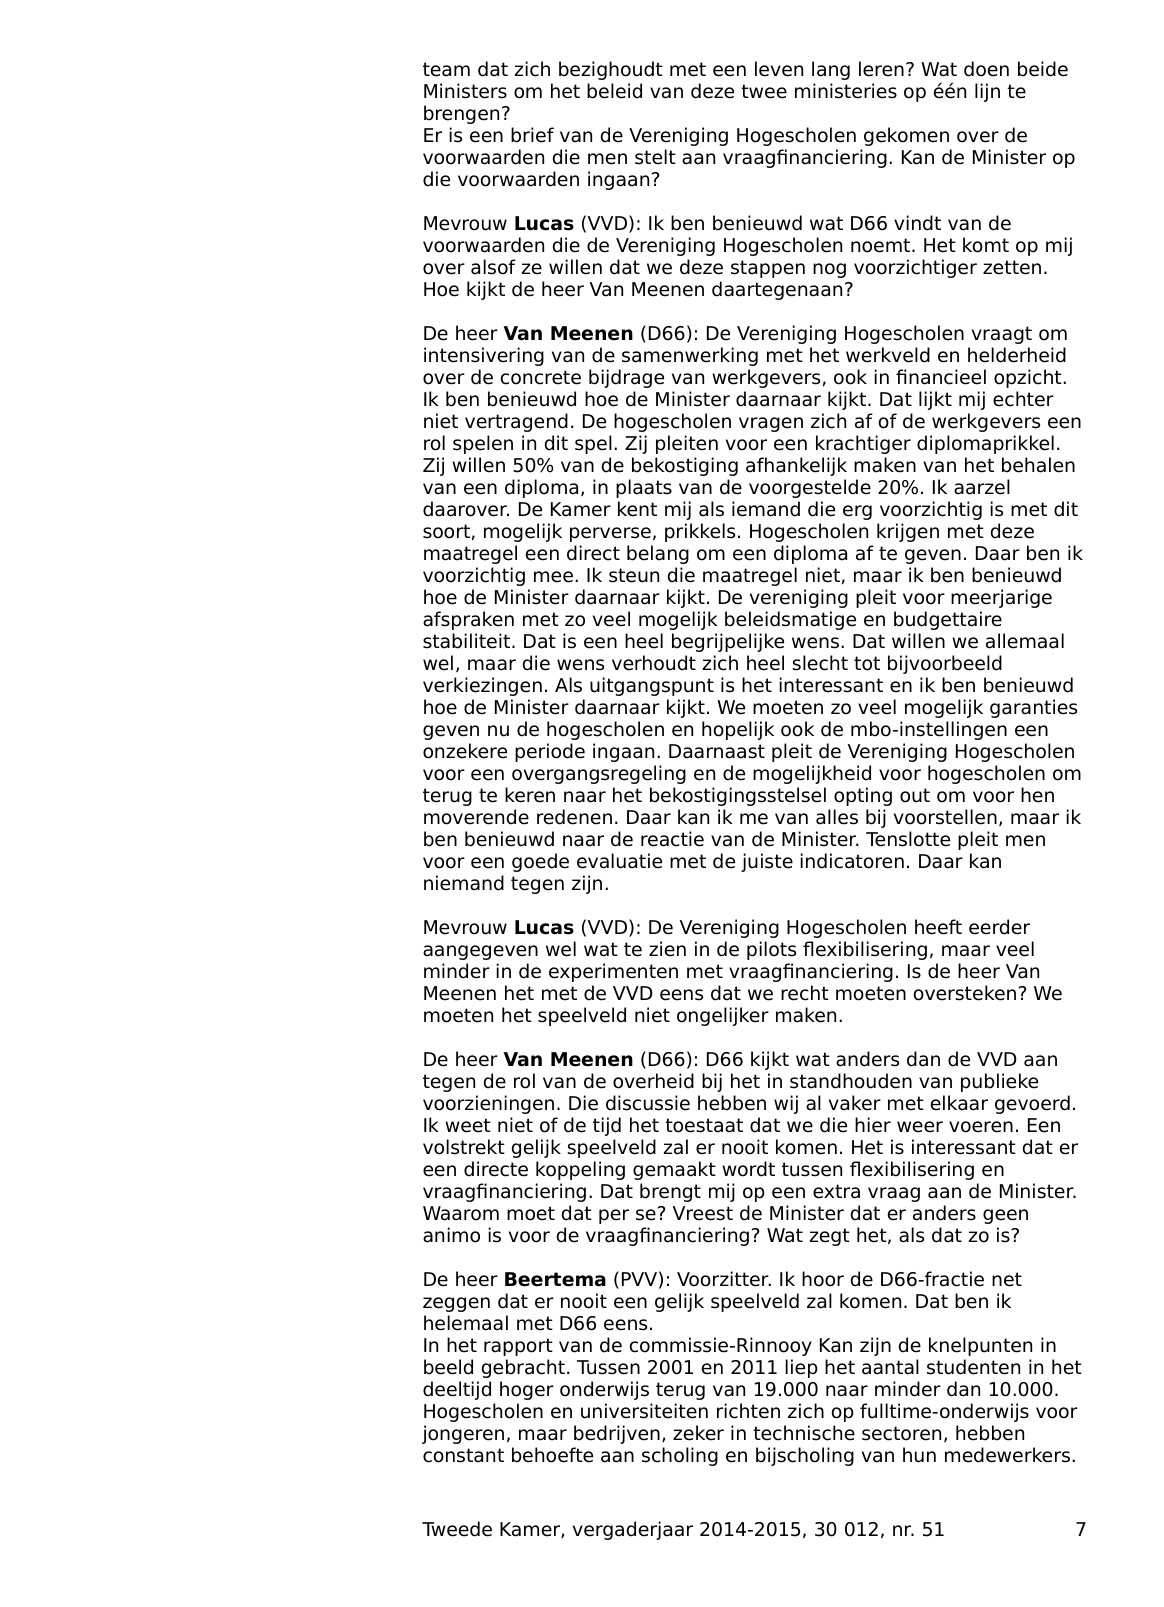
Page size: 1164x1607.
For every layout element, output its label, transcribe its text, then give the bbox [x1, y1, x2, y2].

text De heer Van Meenen (D66): D66 kijkt wat anders dan de VVD aan tegen de rol van de overheid bij het in standhouden van publieke voorzieningen. Die discussie hebben wij al vaker met elkaar gevoerd. Ik weet niet of de tijd het toestaat dat we die hier weer voeren. Een volstrekt gelijk speelveld zal er nooit komen. Het is interessant dat er een directe koppeling gemaakt wordt tussen flexibilisering en vraagfinanciering. Dat brengt mij op een extra vraag aan de Minister. Waarom moet dat per se? Vreest de Minister dat er anders geen animo is voor de vraagfinanciering? Wat zegt het, als dat zo is? [422, 1049, 1087, 1247]
text team dat zich bezighoudt met een leven lang leren? Wat doen beide Ministers om het beleid van deze twee ministeries op één lijn te brengen? [422, 59, 1087, 125]
text In het rapport van de commissie-Rinnooy Kan zijn de knelpunten in beeld gebracht. Tussen 2001 en 2011 liep het aantal studenten in het deeltijd hoger onderwijs terug van 19.000 naar minder dan 10.000. Hogescholen en universiteiten richten zich op fulltime-onderwijs voor jongeren, maar bedrijven, zeker in technische sectoren, hebben constant behoefte aan scholing en bijscholing van hun medewerkers. [422, 1335, 1087, 1467]
text Er is een brief van de Vereniging Hogescholen gekomen over de voorwaarden die men stelt aan vraagfinanciering. Kan de Minister op die voorwaarden ingaan? [422, 125, 1087, 191]
text Mevrouw Lucas (VVD): Ik ben benieuwd wat D66 vindt van de voorwaarden die de Vereniging Hogescholen noemt. Het komt op mij over alsof ze willen dat we deze stappen nog voorzichtiger zetten. Hoe kijkt de heer Van Meenen daartegenaan? [422, 213, 1087, 301]
text Mevrouw Lucas (VVD): De Vereniging Hogescholen heeft eerder aangegeven wel wat te zien in de pilots flexibilisering, maar veel minder in de experimenten met vraagfinanciering. Is de heer Van Meenen het met de VVD eens dat we recht moeten oversteken? We moeten het speelveld niet ongelijker maken. [422, 917, 1087, 1027]
text De heer Beertema (PVV): Voorzitter. Ik hoor de D66-fractie net zeggen dat er nooit een gelijk speelveld zal komen. Dat ben ik helemaal met D66 eens. [422, 1269, 1087, 1335]
text De heer Van Meenen (D66): De Vereniging Hogescholen vraagt om intensivering van de samenwerking met het werkveld en helderheid over de concrete bijdrage van werkgevers, ook in financieel opzicht. Ik ben benieuwd hoe de Minister daarnaar kijkt. Dat lijkt mij echter niet vertragend. De hogescholen vragen zich af of de werkgevers een rol spelen in dit spel. Zij pleiten voor een krachtiger diplomaprikkel. Zij willen 50% van de bekostiging afhankelijk maken van het behalen van een diploma, in plaats van de voorgestelde 20%. Ik aarzel daarover. De Kamer kent mij als iemand die erg voorzichtig is met dit soort, mogelijk perverse, prikkels. Hogescholen krijgen met deze maatregel een direct belang om een diploma af te geven. Daar ben ik voorzichtig mee. Ik steun die maatregel niet, maar ik ben benieuwd hoe de Minister daarnaar kijkt. De vereniging pleit voor meerjarige afspraken met zo veel mogelijk beleidsmatige en budgettaire stabiliteit. Dat is een heel begrijpelijke wens. Dat willen we allemaal wel, maar die wens verhoudt zich heel slecht tot bijvoorbeeld verkiezingen. Als uitgangspunt is het interessant en ik ben benieuwd hoe de Minister daarnaar kijkt. We moeten zo veel mogelijk garanties geven nu de hogescholen en hopelijk ook de mbo-instellingen een onzekere periode ingaan. Daarnaast pleit de Vereniging Hogescholen voor een overgangsregeling en de mogelijkheid voor hogescholen om terug te keren naar het bekostigingsstelsel opting out om voor hen moverende redenen. Daar kan ik me van alles bij voorstellen, maar ik ben benieuwd naar de reactie van de Minister. Tenslotte pleit men voor een goede evaluatie met de juiste indicatoren. Daar kan niemand tegen zijn. [422, 323, 1087, 895]
